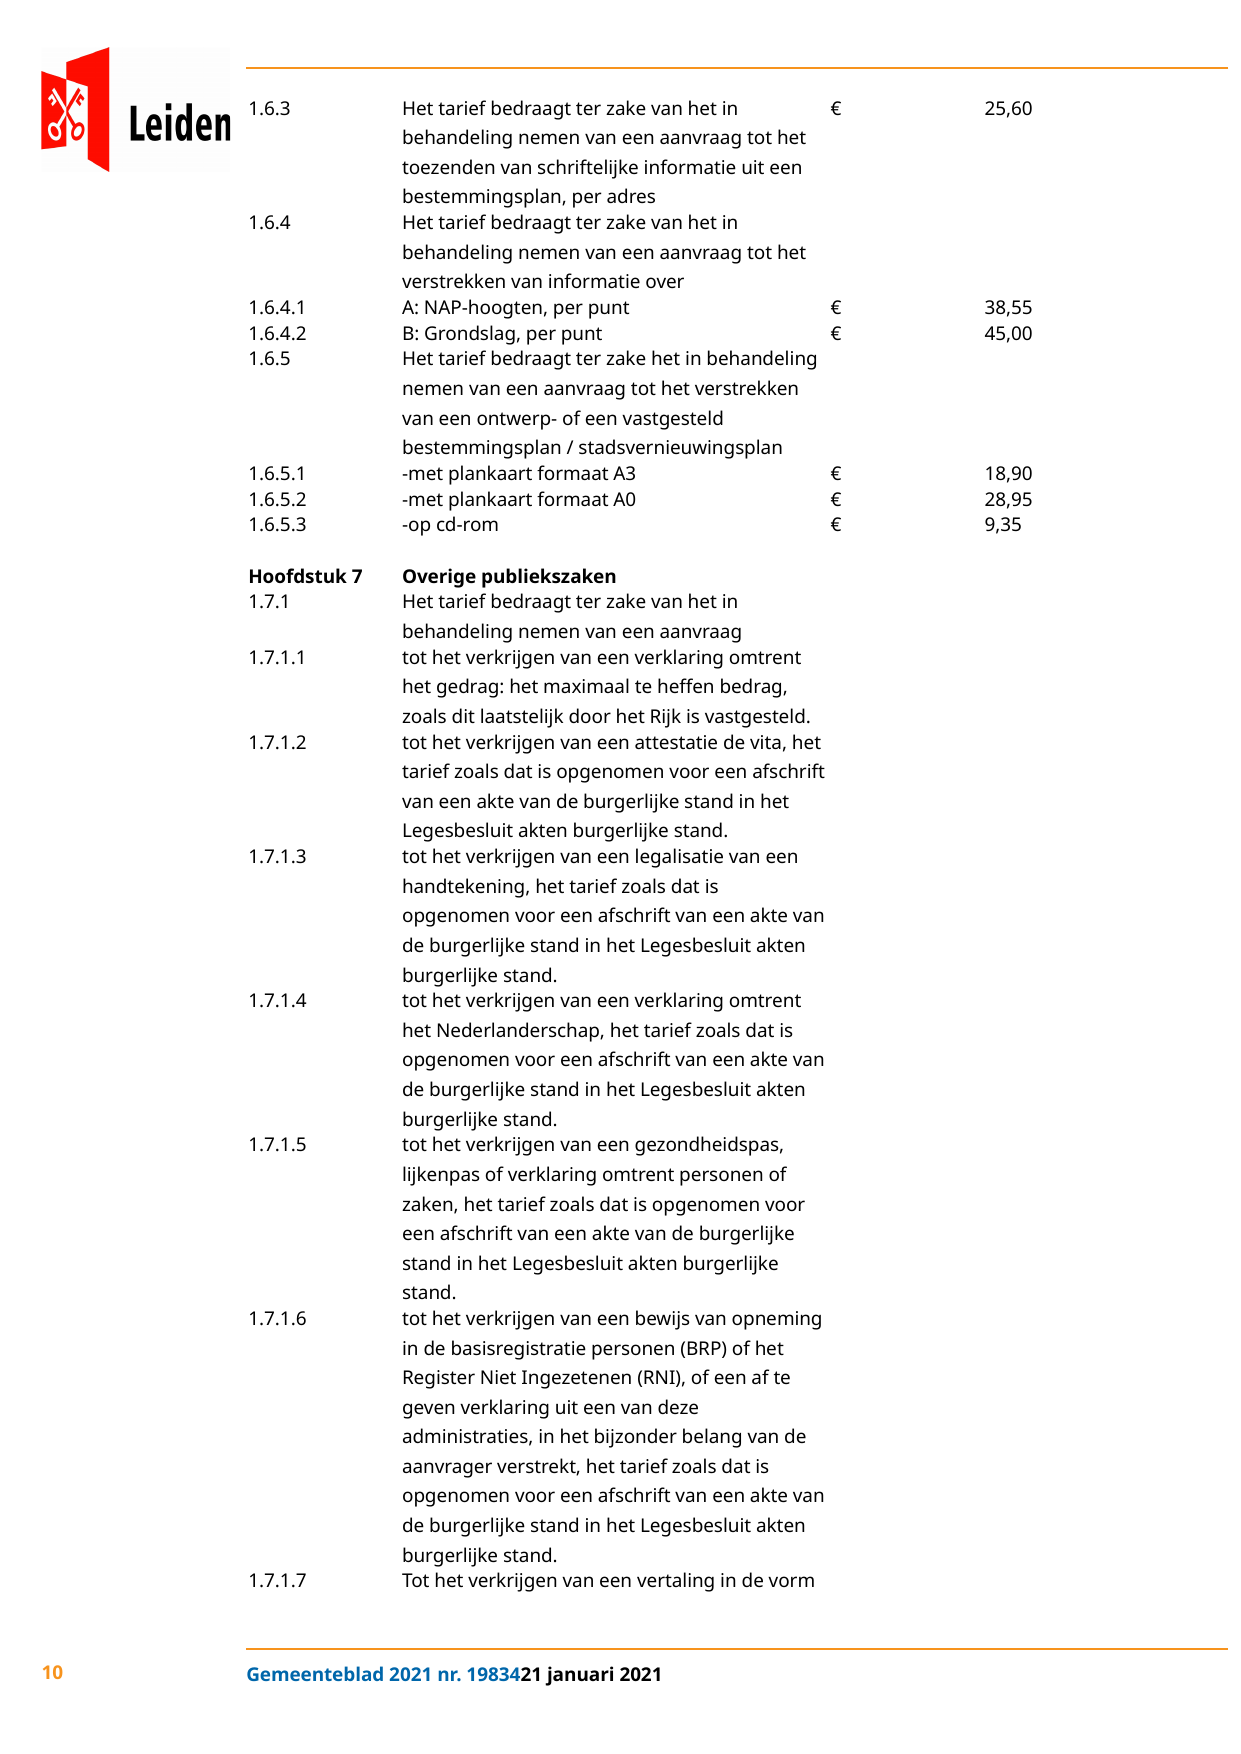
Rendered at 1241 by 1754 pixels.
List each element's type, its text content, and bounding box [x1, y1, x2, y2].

table_cell 18,90 [984, 460, 1152, 486]
table_cell [830, 1305, 984, 1568]
table_cell tot het verkrijgen van een attestatie de vita, het tarief zoals dat is opgenomen voor een afschrift van een akte van de burgerlijke stand in het Legesbesluit akten burgerlijke stand. [402, 729, 830, 843]
table_cell [830, 209, 984, 294]
table_cell 25,60 [984, 95, 1152, 209]
table_cell tot het verkrijgen van een bewijs van opneming in de basisregistratie personen (BRP) of het Register Niet Ingezetenen (RNI), of een af te geven verklaring uit een van deze administraties, in het bijzonder belang van de aanvrager verstrekt, het tarief zoals dat is opgenomen voor een afschrift van een akte van de burgerlijke stand in het Legesbesluit akten burgerlijke stand. [402, 1305, 830, 1568]
table_cell 38,55 [984, 294, 1152, 320]
table_cell [830, 729, 984, 843]
table_cell B: Grondslag, per punt [402, 320, 830, 346]
table_cell 9,35 [984, 512, 1152, 537]
table_cell 45,00 [984, 320, 1152, 346]
table_cell 1.6.4.1 [248, 294, 402, 320]
table_cell [984, 644, 1152, 729]
table_cell 1.6.4 [248, 209, 402, 294]
table_cell [248, 537, 402, 563]
picture [41, 47, 231, 172]
table_cell [984, 988, 1152, 1132]
table_cell Het tarief bedraagt ter zake van het in behandeling nemen van een aanvraag tot het toezenden van schriftelijke informatie uit een bestemmingsplan, per adres [402, 95, 830, 209]
table_cell [984, 346, 1152, 460]
table_cell [830, 1568, 984, 1593]
table_cell -op cd-rom [402, 512, 830, 537]
table_cell [984, 844, 1152, 987]
table_cell tot het verkrijgen van een verklaring omtrent het Nederlanderschap, het tarief zoals dat is opgenomen voor een afschrift van een akte van de burgerlijke stand in het Legesbesluit akten burgerlijke stand. [402, 988, 830, 1132]
table_cell A: NAP-hoogten, per punt [402, 294, 830, 320]
table_cell [830, 988, 984, 1132]
table_cell 1.7.1.5 [248, 1132, 402, 1305]
table_cell [830, 1132, 984, 1305]
table_cell € [830, 320, 984, 346]
table_cell [830, 563, 984, 589]
table_cell 1.6.5.2 [248, 486, 402, 512]
table_cell 1.7.1.3 [248, 844, 402, 987]
table_cell Het tarief bedraagt ter zake van het in behandeling nemen van een aanvraag tot het verstrekken van informatie over [402, 209, 830, 294]
table_cell € [830, 294, 984, 320]
table_cell € [830, 486, 984, 512]
table_cell € [830, 95, 984, 209]
table_cell Het tarief bedraagt ter zake van het in behandeling nemen van een aanvraag [402, 589, 830, 644]
table_cell [984, 729, 1152, 843]
table_cell 1.6.3 [248, 95, 402, 209]
table_cell tot het verkrijgen van een legalisatie van een handtekening, het tarief zoals dat is opgenomen voor een afschrift van een akte van de burgerlijke stand in het Legesbesluit akten burgerlijke stand. [402, 844, 830, 987]
table_cell 1.7.1.2 [248, 729, 402, 843]
table_cell Hoofdstuk 7 [248, 563, 402, 589]
table_cell Overige publiekszaken [402, 563, 830, 589]
table_cell [984, 1132, 1152, 1305]
table_cell Tot het verkrijgen van een vertaling in de vorm [402, 1568, 830, 1593]
table_cell 1.7.1.6 [248, 1305, 402, 1568]
table_cell tot het verkrijgen van een gezondheidspas, lijkenpas of verklaring omtrent personen of zaken, het tarief zoals dat is opgenomen voor een afschrift van een akte van de burgerlijke stand in het Legesbesluit akten burgerlijke stand. [402, 1132, 830, 1305]
table_cell [830, 844, 984, 987]
table_cell -met plankaart formaat A3 [402, 460, 830, 486]
table_cell 1.6.5.1 [248, 460, 402, 486]
table_cell 1.7.1.4 [248, 988, 402, 1132]
table_cell [402, 537, 830, 563]
table_cell [984, 563, 1152, 589]
table_cell [984, 589, 1152, 644]
table_cell -met plankaart formaat A0 [402, 486, 830, 512]
table_cell [984, 537, 1152, 563]
table_cell 1.6.5.3 [248, 512, 402, 537]
table_cell [830, 589, 984, 644]
table_cell 1.6.4.2 [248, 320, 402, 346]
table_cell [830, 644, 984, 729]
table_cell € [830, 460, 984, 486]
table_cell 1.7.1.1 [248, 644, 402, 729]
table_cell [984, 1568, 1152, 1593]
table_cell [984, 1305, 1152, 1568]
table_cell € [830, 512, 984, 537]
table_cell [984, 209, 1152, 294]
table_cell 1.6.5 [248, 346, 402, 460]
table_cell 1.7.1.7 [248, 1568, 402, 1593]
table_cell Het tarief bedraagt ter zake het in behandeling nemen van een aanvraag tot het verstrekken van een ontwerp- of een vastgesteld bestemmingsplan / stadsvernieuwingsplan [402, 346, 830, 460]
table_cell 28,95 [984, 486, 1152, 512]
table_cell [830, 537, 984, 563]
table_cell tot het verkrijgen van een verklaring omtrent het gedrag: het maximaal te heffen bedrag, zoals dit laatstelijk door het Rijk is vastgesteld. [402, 644, 830, 729]
table_cell [830, 346, 984, 460]
table_cell 1.7.1 [248, 589, 402, 644]
